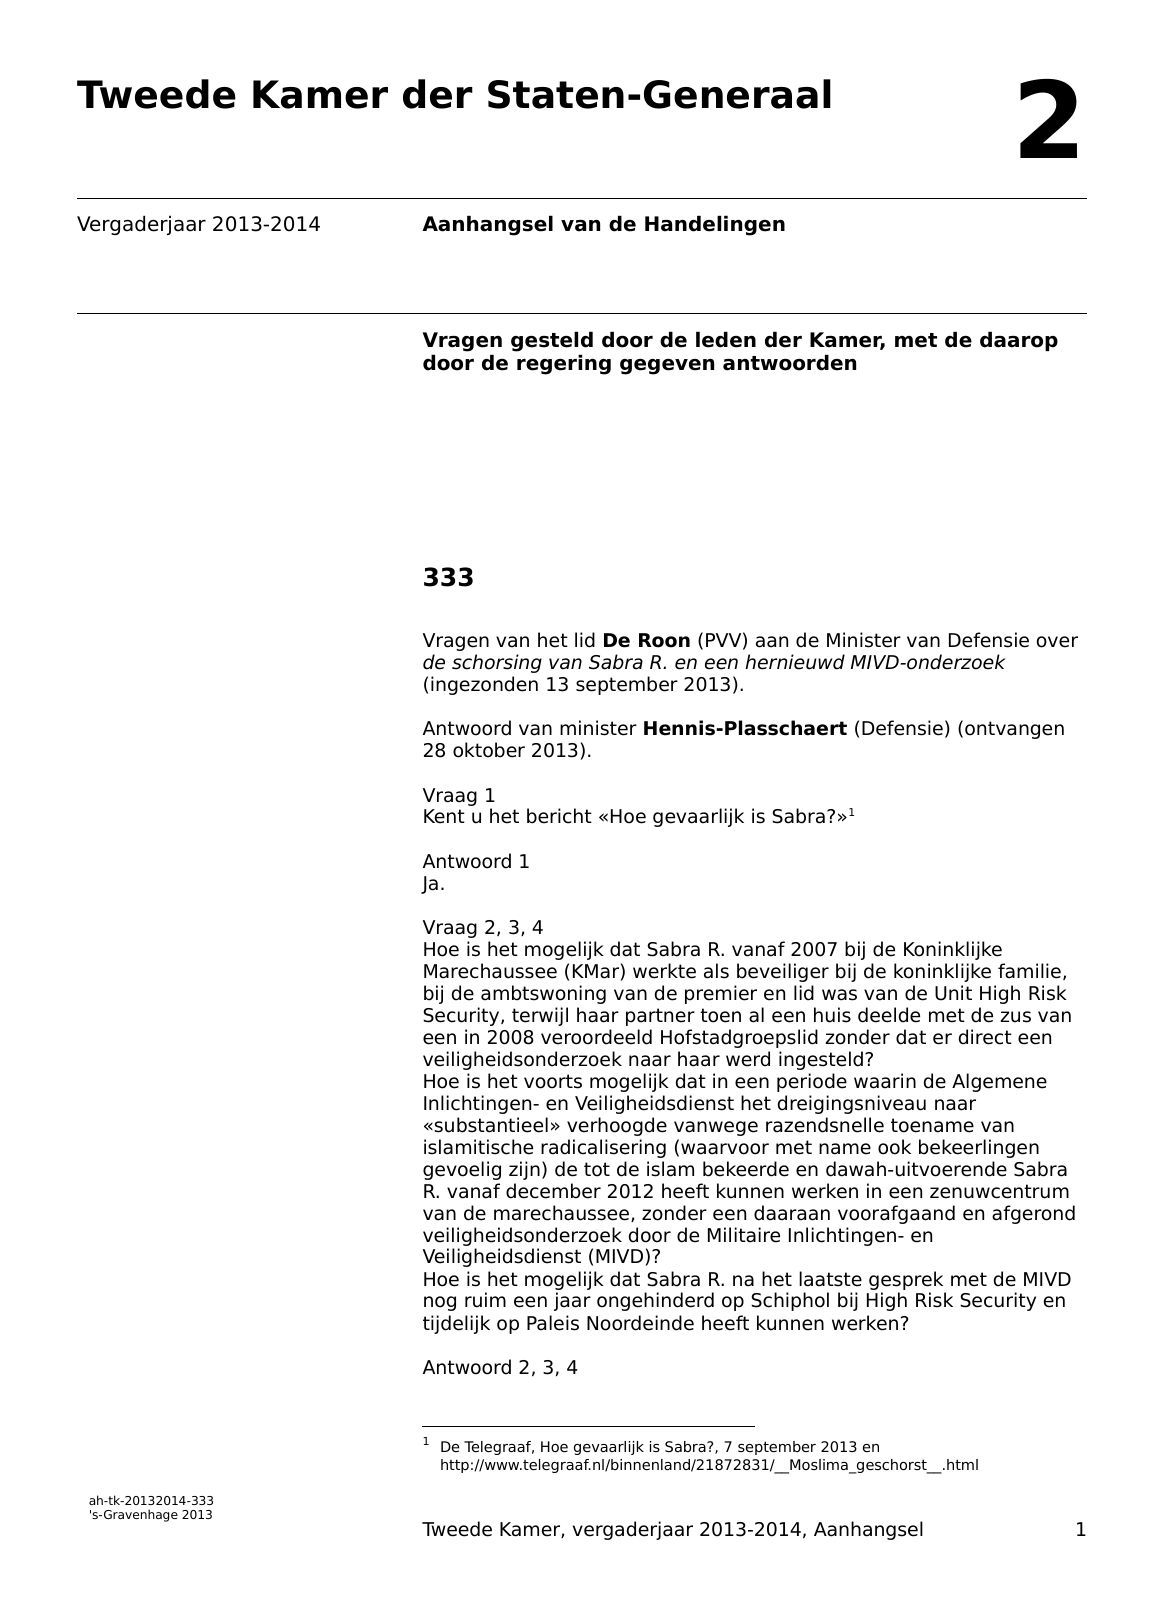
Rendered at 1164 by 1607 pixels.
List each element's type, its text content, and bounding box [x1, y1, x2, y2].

table_cell Vergaderjaar 2013-2014 [77, 199, 422, 313]
text Antwoord van minister Hennis-Plasschaert (Defensie) (ontvangen 28 oktober 2013). [422, 718, 1087, 762]
table_header Tweede Kamer der Staten-Generaal [77, 59, 886, 198]
text 's-Gravenhage 2013 [88, 1508, 323, 1522]
text Ja. [422, 873, 1087, 894]
table_cell Aanhangsel van de Handelingen [422, 199, 1087, 313]
text Hoe is het mogelijk dat Sabra R. vanaf 2007 bij de Koninklijke Marechaussee (KMar) werkte als beveiliger bij de koninklijke familie, bij de ambtswoning van de premier en lid was van de Unit High Risk Security, terwijl haar partner toen al een huis deelde met de zus van een in 2008 veroordeeld Hofstadgroepslid zonder dat er direct een veiligheidsonderzoek naar haar werd ingesteld? [422, 939, 1087, 1071]
table_cell [77, 314, 422, 375]
text Vraag 1 [422, 784, 1087, 806]
text Hoe is het mogelijk dat Sabra R. na het laatste gesprek met de MIVD nog ruim een jaar ongehinderd op Schiphol bij High Risk Security en tijdelijk op Paleis Noordeinde heeft kunnen werken? [422, 1268, 1087, 1334]
text Vragen van het lid De Roon (PVV) aan de Minister van Defensie over de schorsing van Sabra R. en een hernieuwd MIVD-onderzoek (ingezonden 13 september 2013). [422, 630, 1087, 696]
text Kent u het bericht «Hoe gevaarlijk is Sabra?» [422, 806, 1087, 828]
text Hoe is het voorts mogelijk dat in een periode waarin de Algemene Inlichtingen- en Veiligheidsdienst het dreigingsniveau naar «substantieel» verhoogde vanwege razendsnelle toename van islamitische radicalisering (waarvoor met name ook bekeerlingen gevoelig zijn) de tot de islam bekeerde en dawah-uitvoerende Sabra R. vanaf december 2012 heeft kunnen werken in een zenuwcentrum van de marechaussee, zonder een daaraan voorafgaand en afgerond veiligheidsonderzoek door de Militaire Inlichtingen- en Veiligheidsdienst (MIVD)? [422, 1071, 1087, 1268]
text Antwoord 2, 3, 4 [422, 1357, 1087, 1378]
text Antwoord 1 [422, 851, 1087, 873]
text ah-tk-20132014-333 [88, 1494, 323, 1508]
table_cell Vragen gesteld door de leden der Kamer, met de daarop door de regering gegeven antwoorden [422, 314, 1087, 375]
table_header 2 [886, 59, 1087, 198]
text 333 [422, 563, 1087, 592]
text Vraag 2, 3, 4 [422, 917, 1087, 939]
text De Telegraaf, Hoe gevaarlijk is Sabra?, 7 september 2013 en http://www.telegraaf.nl/binnenland/21872831/__Moslima_geschorst__.html [422, 1435, 1087, 1474]
